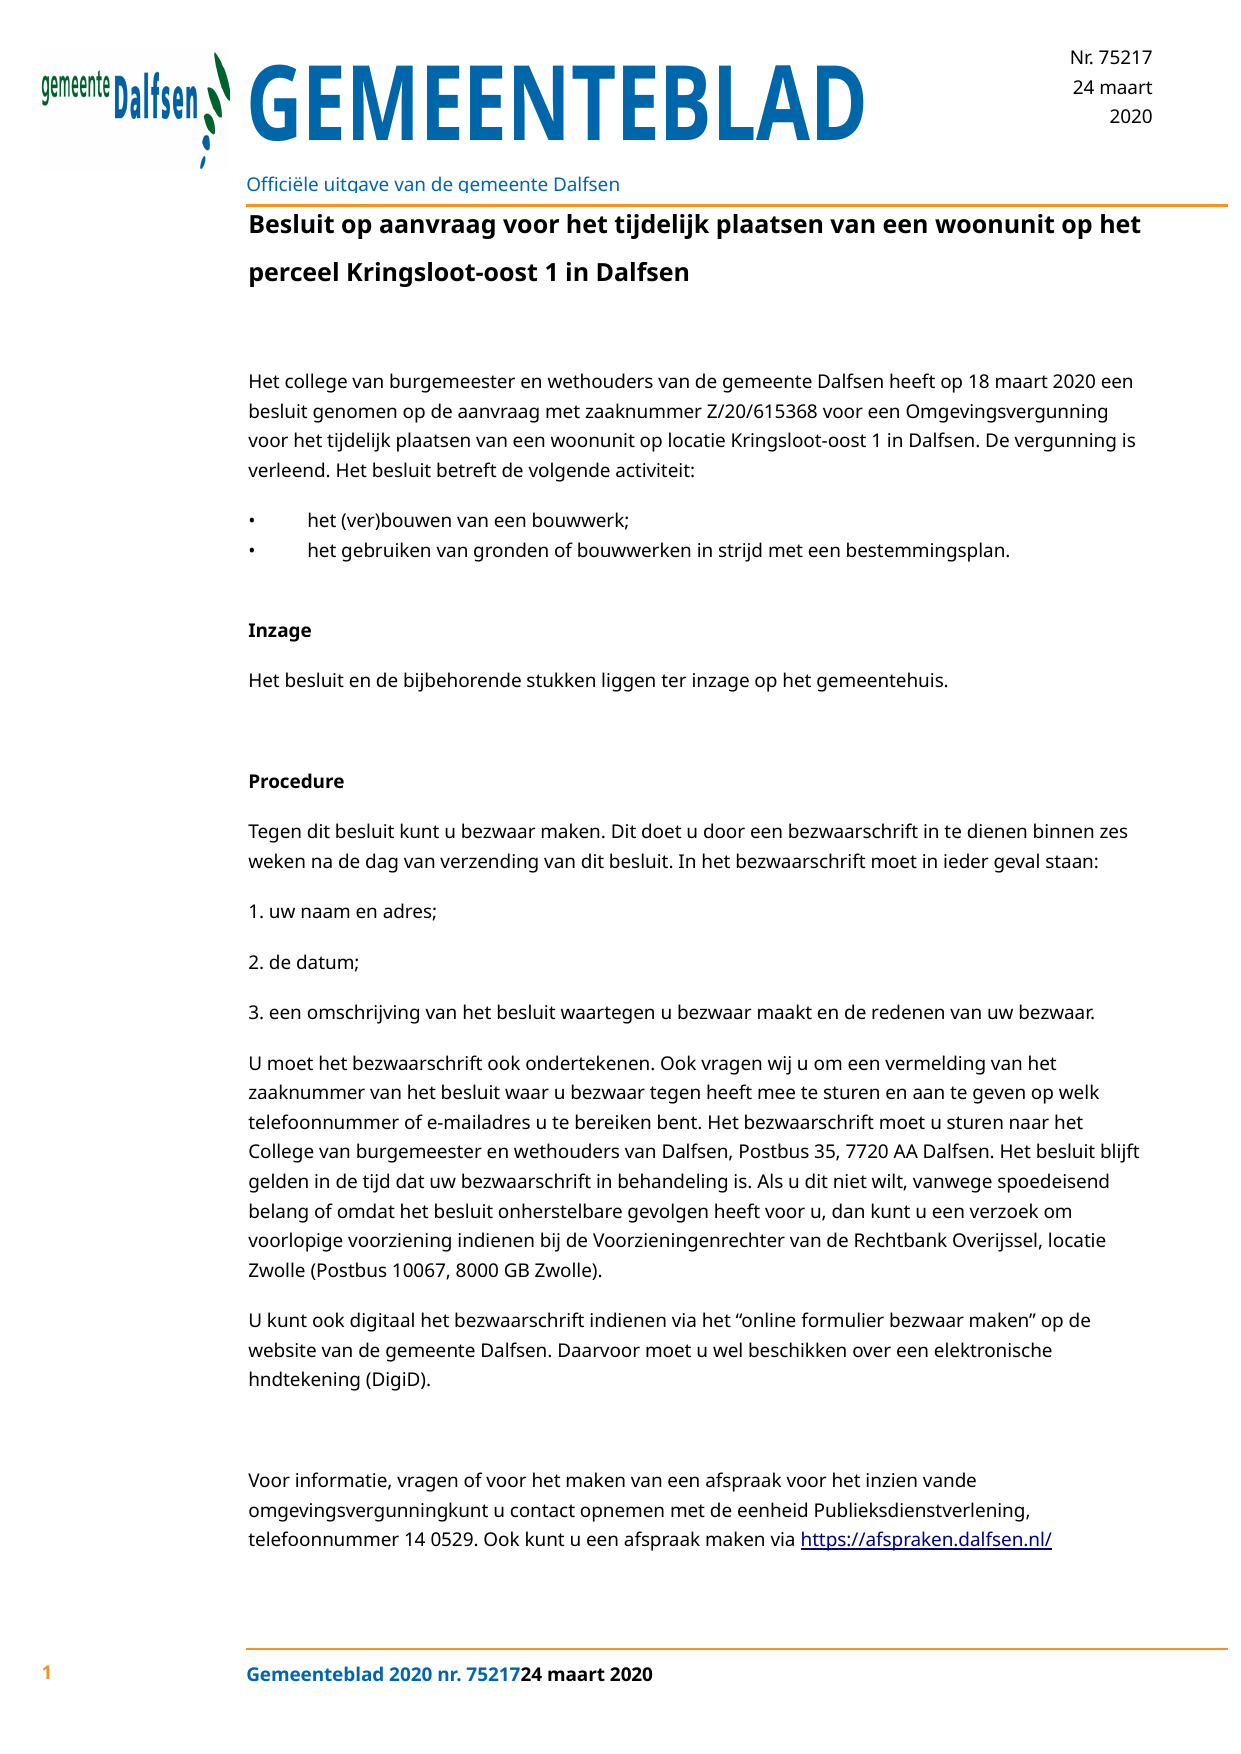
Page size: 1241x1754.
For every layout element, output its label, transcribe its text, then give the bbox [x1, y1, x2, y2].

text Procedure [248, 768, 1152, 794]
text U moet het bezwaarschrift ook ondertekenen. Ook vragen wij u om een vermelding van het zaaknummer van het besluit waar u bezwaar tegen heeft mee te sturen en aan te geven op welk telefoonnummer of e-mailadres u te bereiken bent. Het bezwaarschrift moet u sturen naar het College van burgemeester en wethouders van Dalfsen, Postbus 35, 7720 AA Dalfsen. Het besluit blijft gelden in de tijd dat uw bezwaarschrift in behandeling is. Als u dit niet wilt, vanwege spoedeisend belang of omdat het besluit onherstelbare gevolgen heeft voor u, dan kunt u een verzoek om voorlopige voorziening indienen bij de Voorzieningenrechter van de Rechtbank Overijssel, locatie Zwolle (Postbus 10067, 8000 GB Zwolle). [248, 1050, 1152, 1283]
text Besluit op aanvraag voor het tijdelijk plaatsen van een woonunit op het perceel Kringsloot-oost 1 in Dalfsen [248, 207, 1152, 288]
text 1. uw naam en adres; [248, 899, 1152, 924]
text 3. een omschrijving van het besluit waartegen u bezwaar maakt en de redenen van uw bezwaar. [248, 999, 1152, 1025]
text Voor informatie, vragen of voor het maken van een afspraak voor het inzien vande omgevingsvergunningkunt u contact opnemen met de eenheid Publieksdienstverlening, telefoonnummer 14 0529. Ook kunt u een afspraak maken via https://afspraken.dalfsen.nl/ [248, 1467, 1152, 1552]
text Inzage [248, 617, 1152, 643]
text 2. de datum; [248, 949, 1152, 975]
picture [41, 47, 231, 172]
list het gebruiken van gronden of bouwwerken in strijd met een bestemmingsplan. [248, 537, 1152, 563]
list het (ver)bouwen van een bouwwerk; [248, 507, 1152, 533]
text U kunt ook digitaal het bezwaarschrift indienen via het “online formulier bezwaar maken” op de website van de gemeente Dalfsen. Daarvoor moet u wel beschikken over een elektronische hndtekening (DigiD). [248, 1307, 1152, 1392]
text Het besluit en de bijbehorende stukken liggen ter inzage op het gemeentehuis. [248, 667, 1152, 693]
text Tegen dit besluit kunt u bezwaar maken. Dit doet u door een bezwaarschrift in te dienen binnen zes weken na de dag van verzending van dit besluit. In het bezwaarschrift moet in ieder geval staan: [248, 819, 1152, 874]
text Het college van burgemeester en wethouders van de gemeente Dalfsen heeft op 18 maart 2020 een besluit genomen op de aanvraag met zaaknummer Z/20/615368 voor een Omgevingsvergunning voor het tijdelijk plaatsen van een woonunit op locatie Kringsloot-oost 1 in Dalfsen. De vergunning is verleend. Het besluit betreft de volgende activiteit: [248, 368, 1152, 483]
